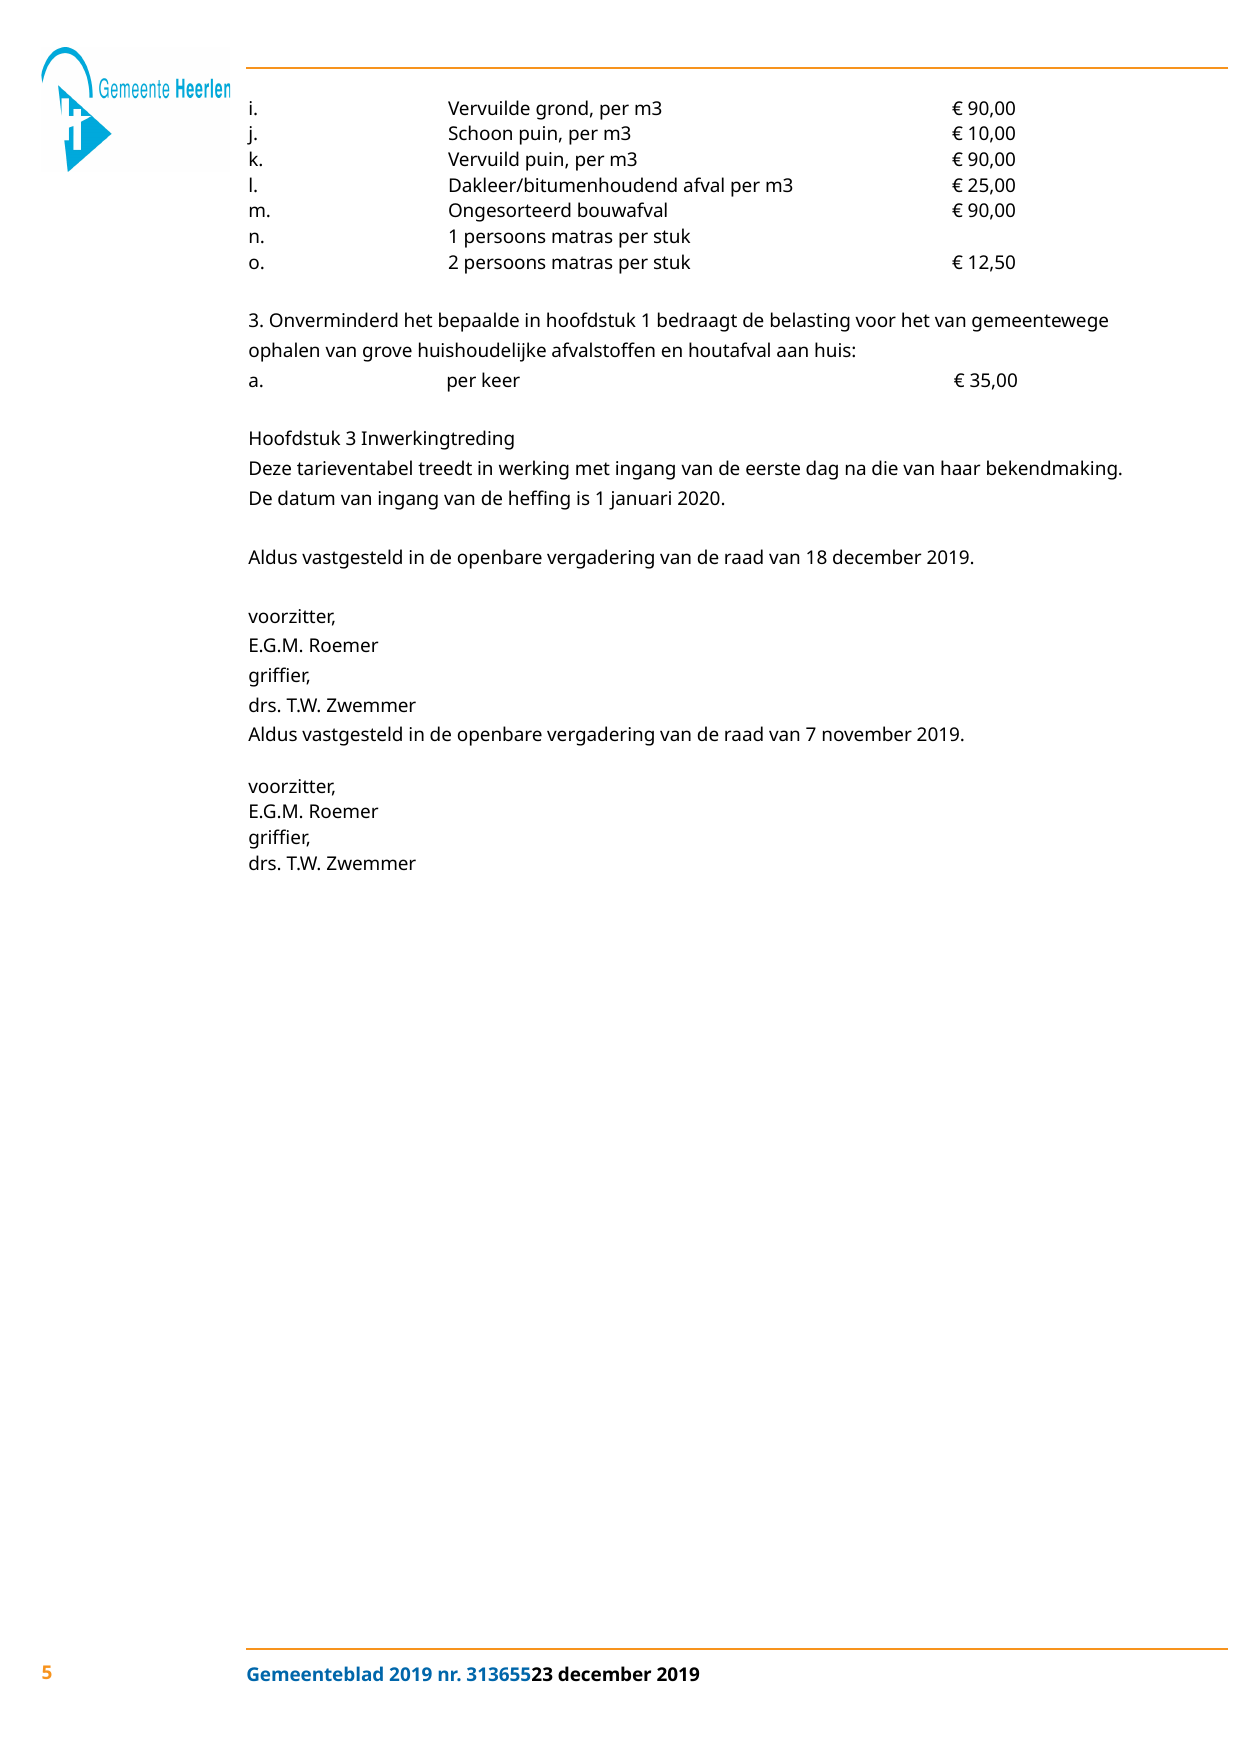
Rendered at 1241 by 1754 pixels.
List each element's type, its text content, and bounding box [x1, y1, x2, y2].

text griffier, [248, 824, 1152, 850]
table_cell i. [248, 95, 448, 121]
picture [41, 47, 231, 172]
text E.G.M. Roemer [248, 798, 1152, 824]
table_cell 1 persoons matras per stuk [448, 224, 952, 249]
text voorzitter, [248, 603, 1152, 629]
table_cell 2 persoons matras per stuk [448, 249, 952, 275]
table_cell € 90,00 [952, 198, 1152, 223]
text drs. T.W. Zwemmer [248, 850, 1152, 876]
table_cell € 90,00 [952, 146, 1152, 172]
text Hoofdstuk 3 Inwerkingtreding [248, 426, 1152, 451]
table_cell € 10,00 [952, 121, 1152, 146]
text griffier, [248, 662, 1152, 688]
table_cell € 12,50 [952, 249, 1152, 275]
table_cell n. [248, 224, 448, 249]
table_header per keer [446, 367, 954, 393]
table_cell [952, 224, 1152, 249]
text Aldus vastgesteld in de openbare vergadering van de raad van 7 november 2019. [248, 721, 1152, 747]
table_cell Ongesorteerd bouwafval [448, 198, 952, 223]
text drs. T.W. Zwemmer [248, 692, 1152, 717]
text 3. Onverminderd het bepaalde in hoofdstuk 1 bedraagt de belasting voor het van gemeentewege ophalen van grove huishoudelijke afvalstoffen en houtafval aan huis: [248, 308, 1152, 363]
table_cell € 90,00 [952, 95, 1152, 121]
text De datum van ingang van de heffing is 1 januari 2020. [248, 485, 1152, 510]
table_header a. [248, 367, 446, 393]
table_cell Vervuilde grond, per m3 [448, 95, 952, 121]
text E.G.M. Roemer [248, 633, 1152, 658]
text Aldus vastgesteld in de openbare vergadering van de raad van 18 december 2019. [248, 544, 1152, 569]
table_cell € 25,00 [952, 172, 1152, 198]
text voorzitter, [248, 773, 1152, 798]
table_cell m. [248, 198, 448, 223]
table_cell Schoon puin, per m3 [448, 121, 952, 146]
picture [41, 47, 59, 70]
table_cell j. [248, 121, 448, 146]
table_cell Vervuild puin, per m3 [448, 146, 952, 172]
table_cell l. [248, 172, 448, 198]
text Deze tarieventabel treedt in werking met ingang van de eerste dag na die van haar bekendmaking. [248, 455, 1152, 481]
table_cell o. [248, 249, 448, 275]
table_cell k. [248, 146, 448, 172]
table_header € 35,00 [954, 367, 1152, 393]
table_cell Dakleer/bitumenhoudend afval per m3 [448, 172, 952, 198]
